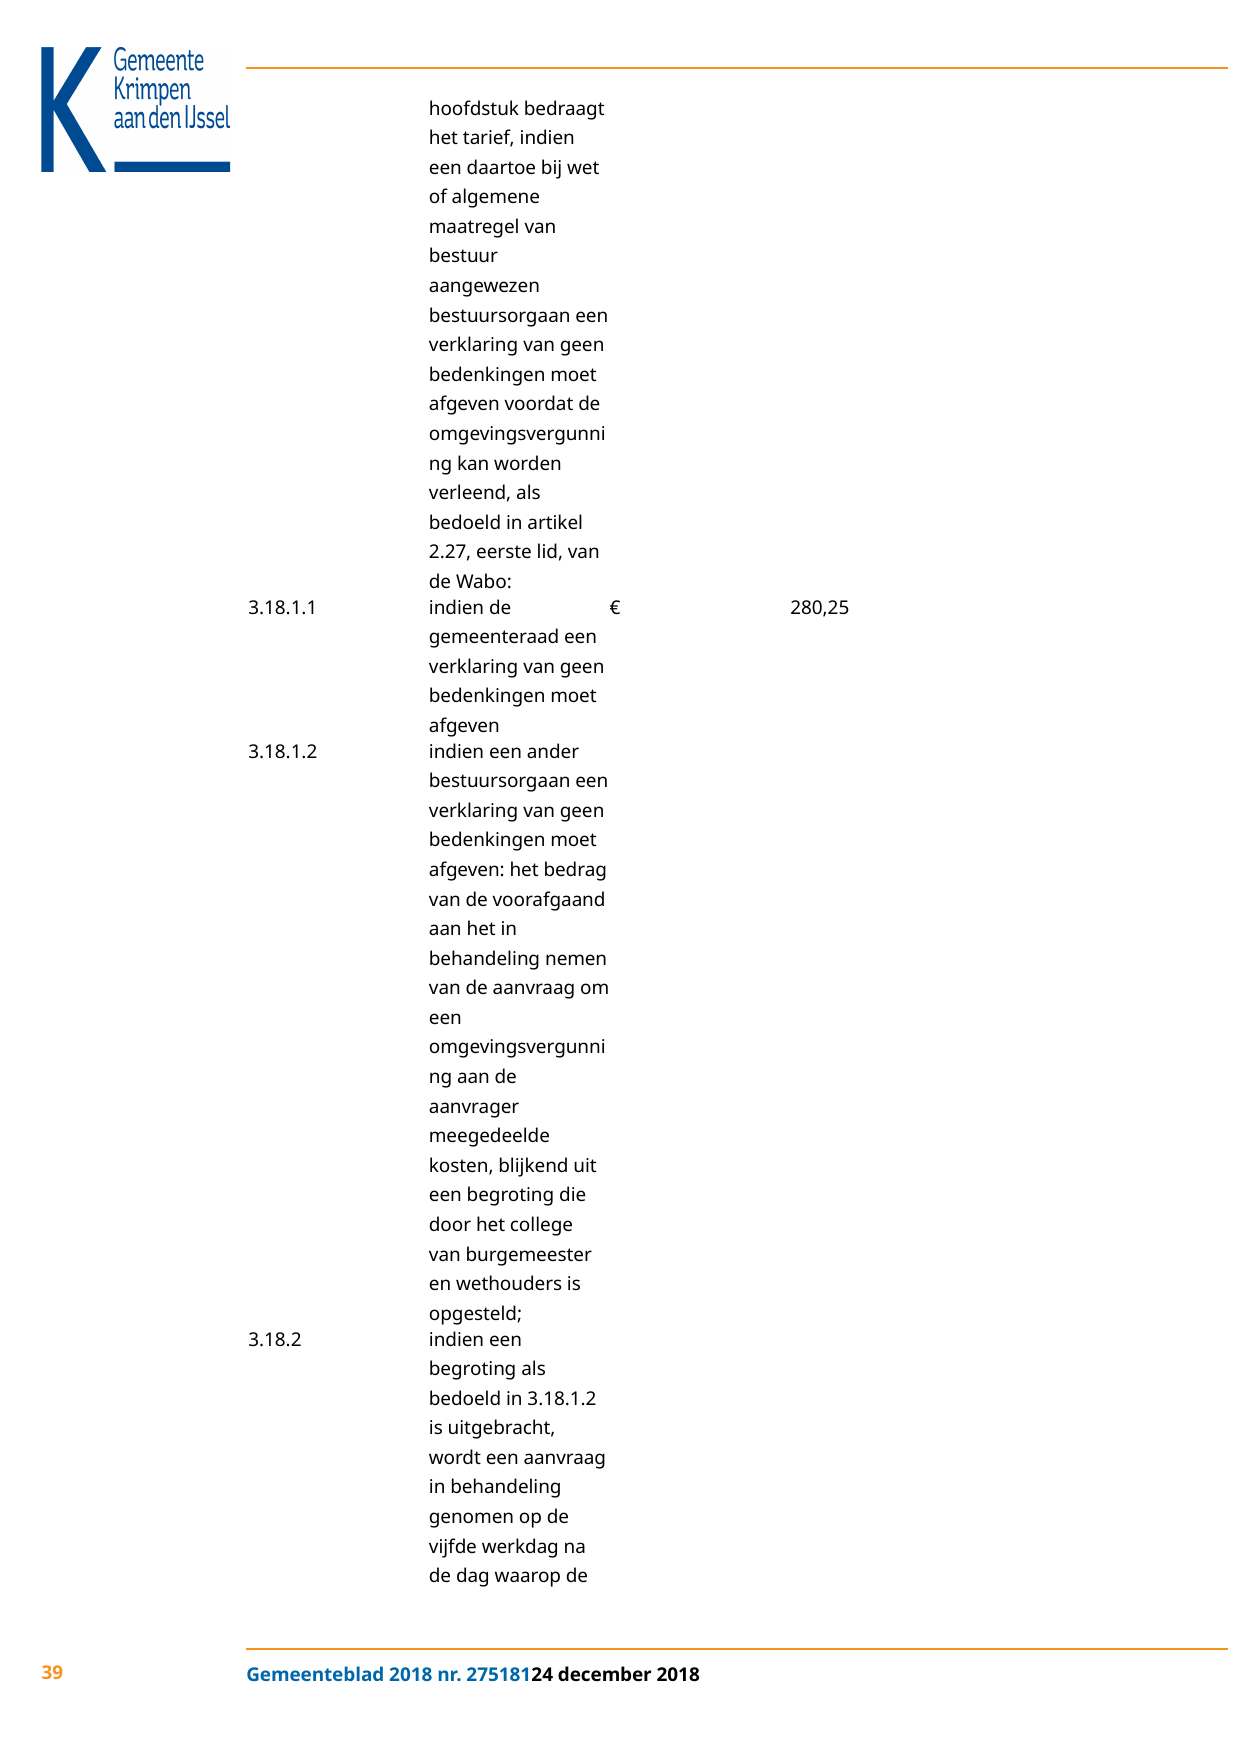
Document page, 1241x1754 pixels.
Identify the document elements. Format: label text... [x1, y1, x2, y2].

table_cell 3.18.1.2 [248, 738, 429, 1326]
table_cell [790, 1326, 971, 1588]
table_cell 3.18.1.1 [248, 594, 429, 738]
table_cell [790, 738, 971, 1326]
table_cell indien een begroting als bedoeld in 3.18.1.2 is uitgebracht, wordt een aanvraag in behandeling genomen op de vijfde werkdag na de dag waarop de [429, 1326, 609, 1588]
table_cell [609, 1326, 790, 1588]
table_cell 3.18.2 [248, 1326, 429, 1588]
table_cell hoofdstuk bedraagt het tarief, indien een daartoe bij wet of algemene maatregel van bestuur aangewezen bestuursorgaan een verklaring van geen bedenkingen moet afgeven voordat de omgevingsvergunning kan worden verleend, als bedoeld in artikel 2.27, eerste lid, van de Wabo: [429, 95, 609, 594]
picture [41, 47, 231, 172]
table_cell [609, 738, 790, 1326]
table_cell indien een ander bestuursorgaan een verklaring van geen bedenkingen moet afgeven: het bedrag van de voorafgaand aan het in behandeling nemen van de aanvraag om een omgevingsvergunning aan de aanvrager meegedeelde kosten, blijkend uit een begroting die door het college van burgemeester en wethouders is opgesteld; [429, 738, 609, 1326]
table_cell [248, 95, 429, 594]
table_cell [790, 95, 971, 594]
table_cell [609, 95, 790, 594]
table_cell indien de gemeenteraad een verklaring van geen bedenkingen moet afgeven [429, 594, 609, 738]
table_cell € [609, 594, 790, 738]
table_cell 280,25 [790, 594, 971, 738]
